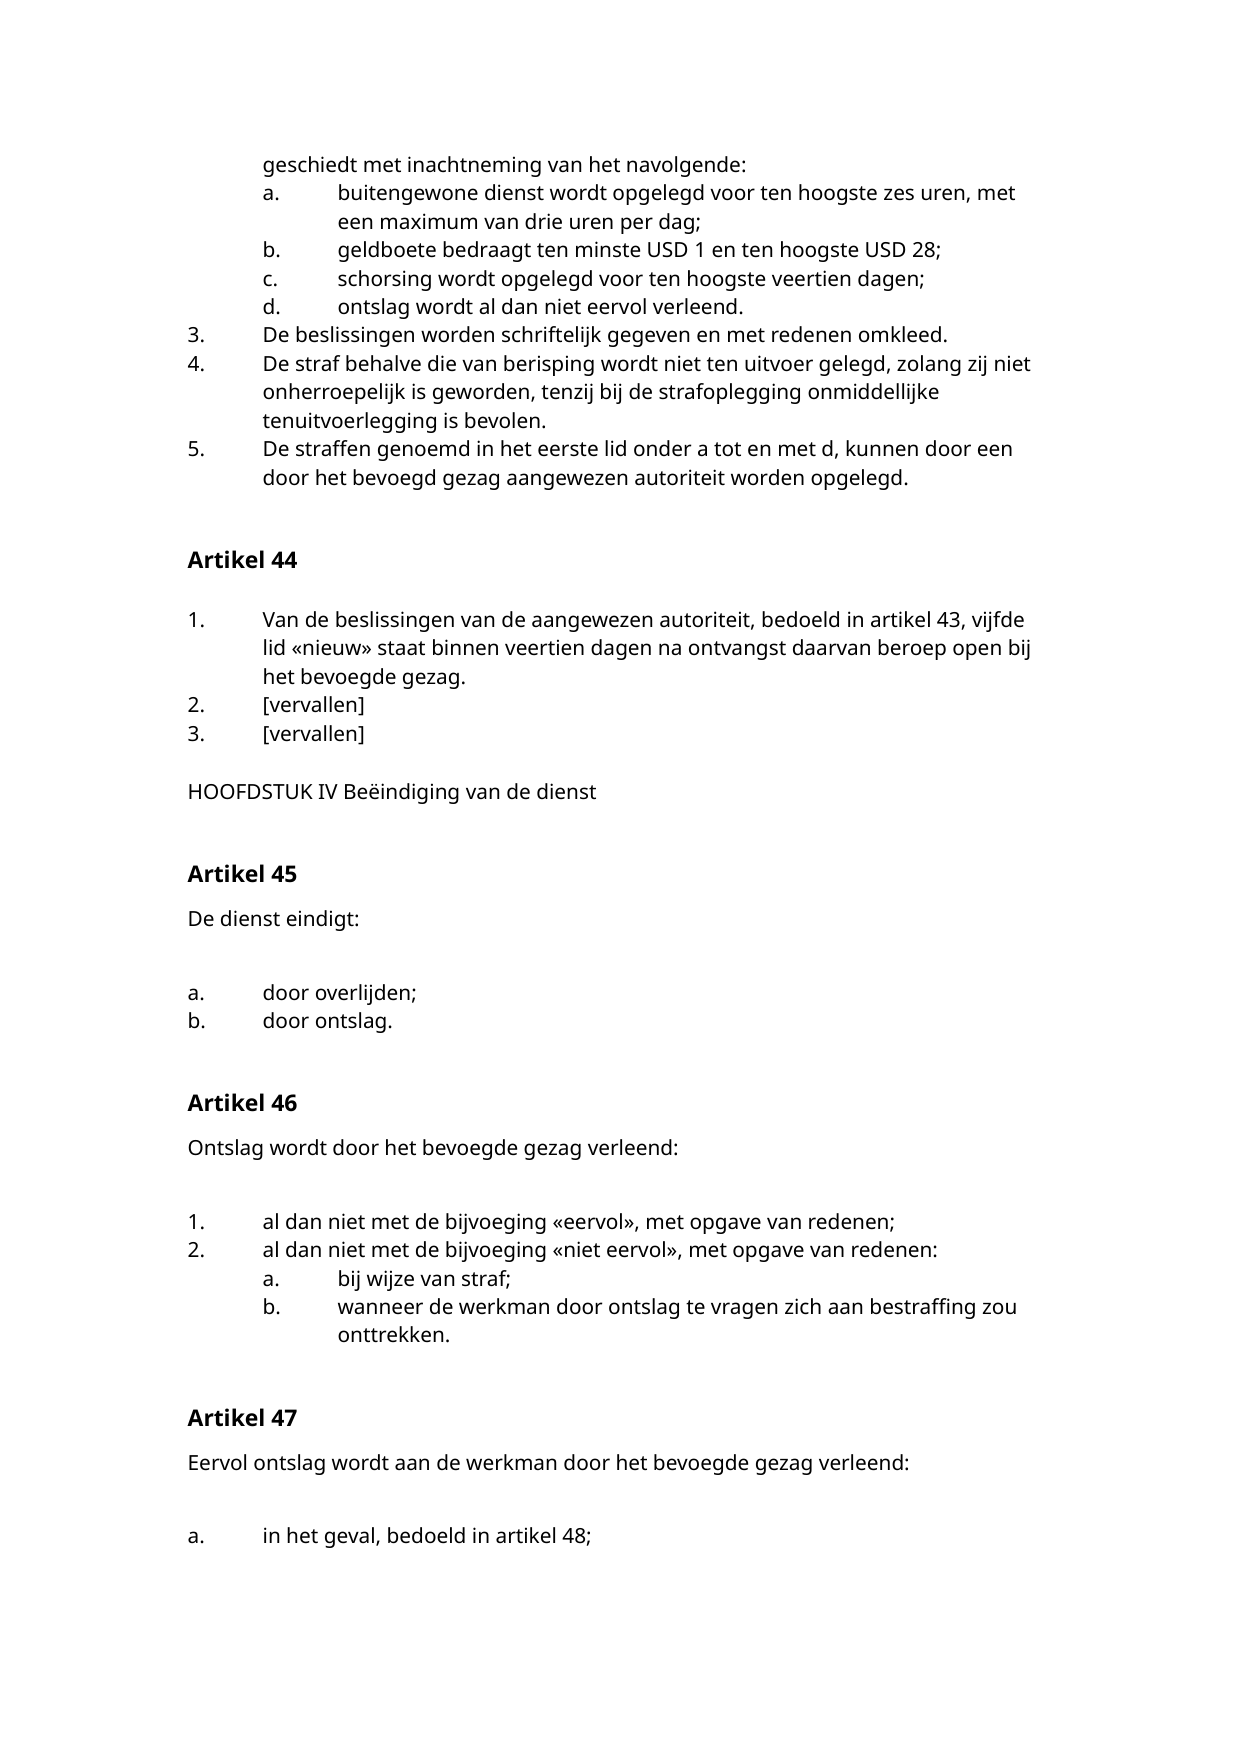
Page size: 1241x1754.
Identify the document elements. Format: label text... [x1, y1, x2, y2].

text De dienst eindigt: [187, 904, 1053, 933]
list De straf behalve die van berisping wordt niet ten uitvoer gelegd, zolang zij niet onherroepelijk is geworden, tenzij bij de strafoplegging onmiddellijke tenuitvoerlegging is bevolen. [187, 349, 1053, 434]
subtitle Artikel 44 [187, 544, 1053, 575]
list [vervallen] [187, 690, 1053, 719]
subtitle HOOFDSTUK IV Beëindiging van de dienst [187, 777, 1053, 806]
text Eervol ontslag wordt aan de werkman door het bevoegde gezag verleend: [187, 1448, 1053, 1476]
list door overlijden; [187, 978, 1053, 1006]
list in het geval, bedoeld in artikel 48; [187, 1521, 1053, 1550]
list wanneer de werkman door ontslag te vragen zich aan bestraffing zou onttrekken. [262, 1292, 1053, 1349]
subtitle Artikel 46 [187, 1087, 1053, 1118]
list buitengewone dienst wordt opgelegd voor ten hoogste zes uren, met een maximum van drie uren per dag; [262, 178, 1053, 235]
list door ontslag. [187, 1006, 1053, 1035]
list De beslissingen worden schriftelijk gegeven en met redenen omkleed. [187, 321, 1053, 349]
list al dan niet met de bijvoeging «eervol», met opgave van redenen; [187, 1207, 1053, 1235]
subtitle Artikel 47 [187, 1402, 1053, 1433]
subtitle Artikel 45 [187, 858, 1053, 889]
list Van de beslissingen van de aangewezen autoriteit, bedoeld in artikel 43, vijfde lid «nieuw» staat binnen veertien dagen na ontvangst daarvan beroep open bij het bevoegde gezag. [187, 605, 1053, 690]
text Ontslag wordt door het bevoegde gezag verleend: [187, 1133, 1053, 1162]
list geschiedt met inachtneming van het navolgende: [187, 150, 1053, 178]
list al dan niet met de bijvoeging «niet eervol», met opgave van redenen: [187, 1235, 1053, 1264]
list De straffen genoemd in het eerste lid onder a tot en met d, kunnen door een door het bevoegd gezag aangewezen autoriteit worden opgelegd. [187, 434, 1053, 491]
list bij wijze van straf; [262, 1264, 1053, 1292]
list ontslag wordt al dan niet eervol verleend. [262, 292, 1053, 321]
list geldboete bedraagt ten minste USD 1 en ten hoogste USD 28; [262, 235, 1053, 264]
list [vervallen] [187, 719, 1053, 747]
list schorsing wordt opgelegd voor ten hoogste veertien dagen; [262, 264, 1053, 292]
